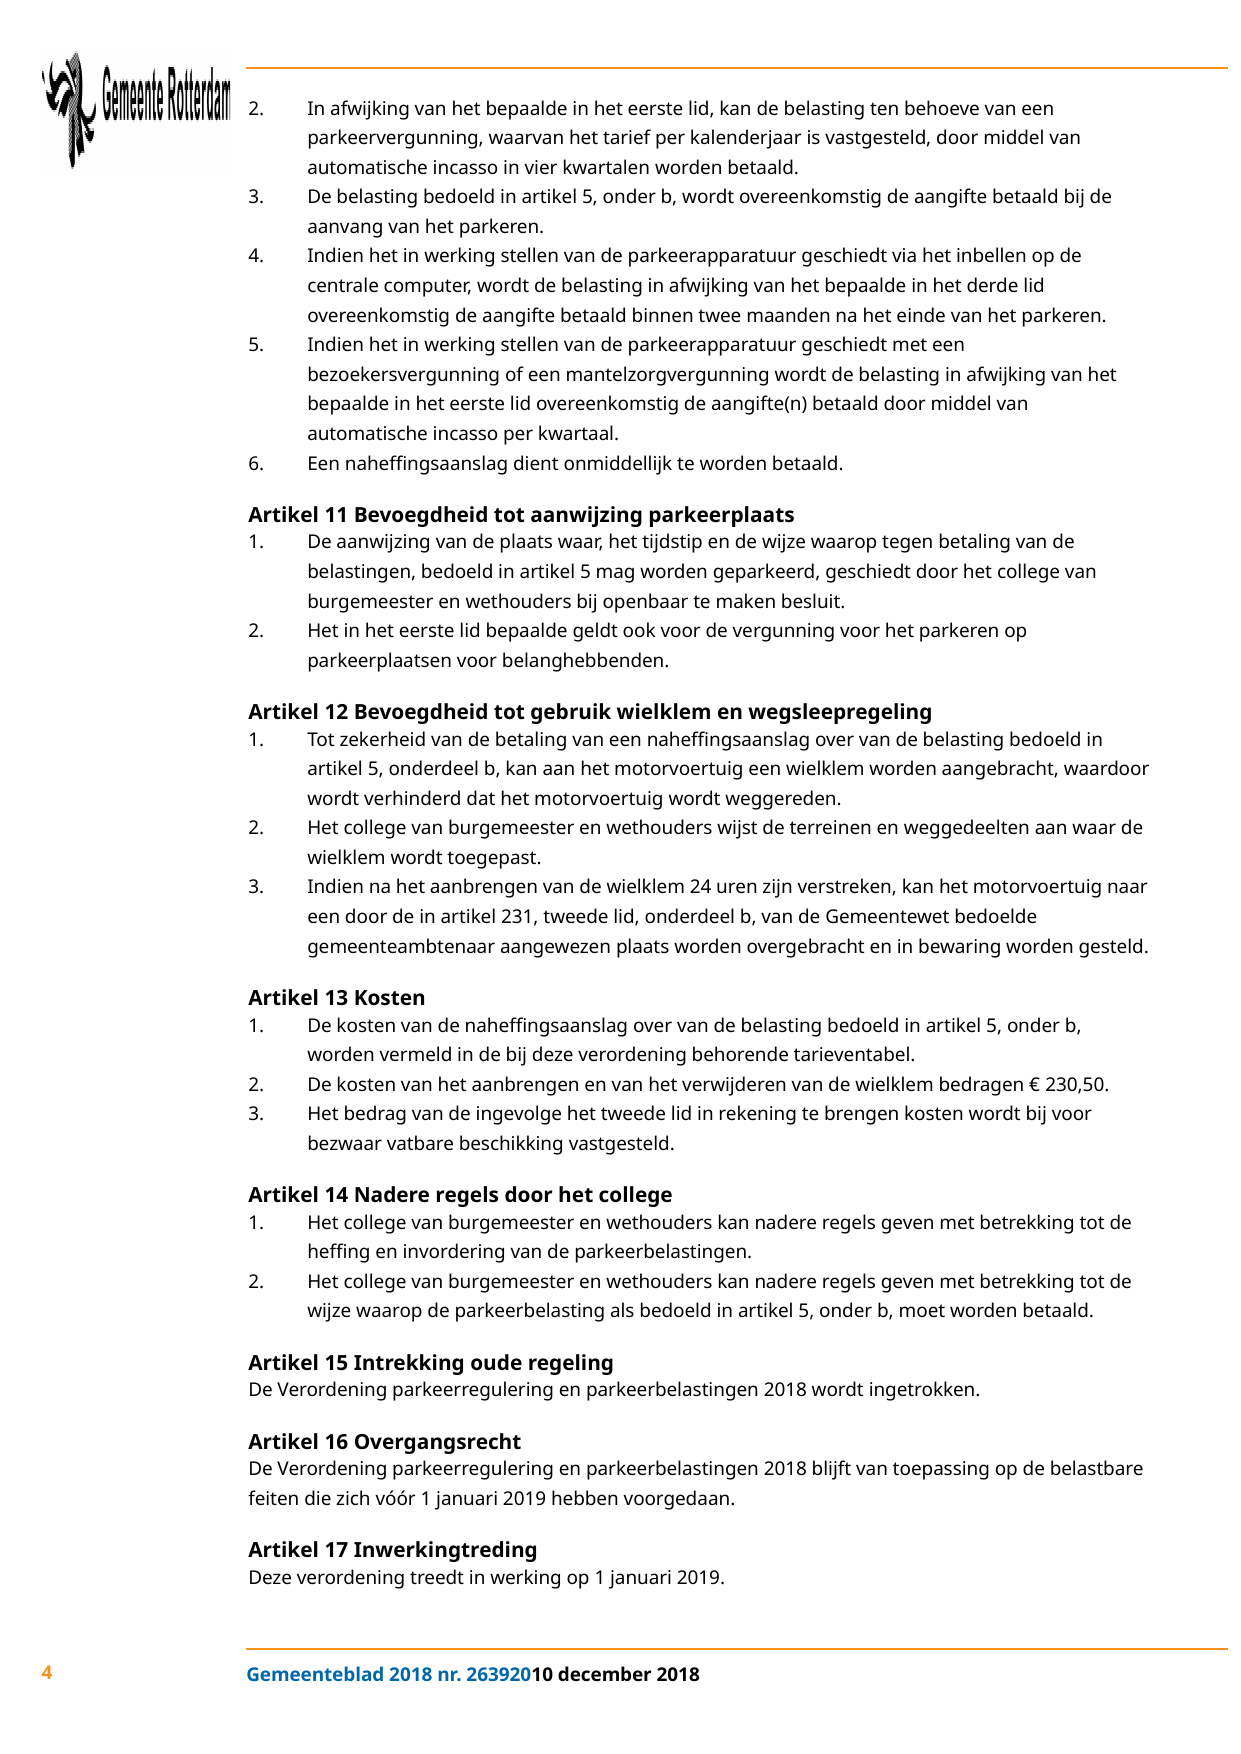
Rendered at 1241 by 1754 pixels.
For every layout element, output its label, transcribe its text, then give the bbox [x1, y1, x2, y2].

list De kosten van de naheffingsaanslag over van de belasting bedoeld in artikel 5, onder b, worden vermeld in de bij deze verordening behorende tarieventabel. [248, 1012, 1152, 1067]
text Artikel 16 Overgangsrecht [248, 1427, 1152, 1455]
list Het college van burgemeester en wethouders kan nadere regels geven met betrekking tot de heffing en invordering van de parkeerbelastingen. [248, 1209, 1152, 1264]
list Het college van burgemeester en wethouders wijst de terreinen en weggedeelten aan waar de wielklem wordt toegepast. [248, 814, 1152, 870]
list Tot zekerheid van de betaling van een naheffingsaanslag over van de belasting bedoeld in artikel 5, onderdeel b, kan aan het motorvoertuig een wielklem worden aangebracht, waardoor wordt verhinderd dat het motorvoertuig wordt weggereden. [248, 726, 1152, 811]
list Het in het eerste lid bepaalde geldt ook voor de vergunning voor het parkeren op parkeerplaatsen voor belanghebbenden. [248, 617, 1152, 673]
list Het bedrag van de ingevolge het tweede lid in rekening te brengen kosten wordt bij voor bezwaar vatbare beschikking vastgesteld. [248, 1101, 1152, 1156]
text Artikel 17 Inwerkingtreding [248, 1535, 1152, 1564]
text Artikel 15 Intrekking oude regeling [248, 1348, 1152, 1377]
text Artikel 13 Kosten [248, 983, 1152, 1012]
text Artikel 11 Bevoegdheid tot aanwijzing parkeerplaats [248, 500, 1152, 529]
list De kosten van het aanbrengen en van het verwijderen van de wielklem bedragen € 230,50. [248, 1071, 1152, 1097]
list In afwijking van het bepaalde in het eerste lid, kan de belasting ten behoeve van een parkeervergunning, waarvan het tarief per kalenderjaar is vastgesteld, door middel van automatische incasso in vier kwartalen worden betaald. [248, 95, 1152, 180]
text Artikel 12 Bevoegdheid tot gebruik wielklem en wegsleepregeling [248, 697, 1152, 726]
picture [41, 47, 231, 172]
text De Verordening parkeerregulering en parkeerbelastingen 2018 wordt ingetrokken. [248, 1377, 1152, 1402]
text Deze verordening treedt in werking op 1 januari 2019. [248, 1564, 1152, 1589]
text Artikel 14 Nadere regels door het college [248, 1181, 1152, 1209]
list Indien na het aanbrengen van de wielklem 24 uren zijn verstreken, kan het motorvoertuig naar een door de in artikel 231, tweede lid, onderdeel b, van de Gemeentewet bedoelde gemeenteambtenaar aangewezen plaats worden overgebracht en in bewaring worden gesteld. [248, 874, 1152, 959]
list Het college van burgemeester en wethouders kan nadere regels geven met betrekking tot de wijze waarop de parkeerbelasting als bedoeld in artikel 5, onder b, moet worden betaald. [248, 1268, 1152, 1323]
list De belasting bedoeld in artikel 5, onder b, wordt overeenkomstig de aangifte betaald bij de aanvang van het parkeren. [248, 183, 1152, 239]
text De Verordening parkeerregulering en parkeerbelastingen 2018 blijft van toepassing op de belastbare feiten die zich vóór 1 januari 2019 hebben voorgedaan. [248, 1455, 1152, 1511]
list De aanwijzing van de plaats waar, het tijdstip en de wijze waarop tegen betaling van de belastingen, bedoeld in artikel 5 mag worden geparkeerd, geschiedt door het college van burgemeester en wethouders bij openbaar te maken besluit. [248, 529, 1152, 613]
list Een naheffingsaanslag dient onmiddellijk te worden betaald. [248, 450, 1152, 476]
list Indien het in werking stellen van de parkeerapparatuur geschiedt met een bezoekersvergunning of een mantelzorgvergunning wordt de belasting in afwijking van het bepaalde in het eerste lid overeenkomstig de aangifte(n) betaald door middel van automatische incasso per kwartaal. [248, 331, 1152, 446]
list Indien het in werking stellen van de parkeerapparatuur geschiedt via het inbellen op de centrale computer, wordt de belasting in afwijking van het bepaalde in het derde lid overeenkomstig de aangifte betaald binnen twee maanden na het einde van het parkeren. [248, 243, 1152, 328]
